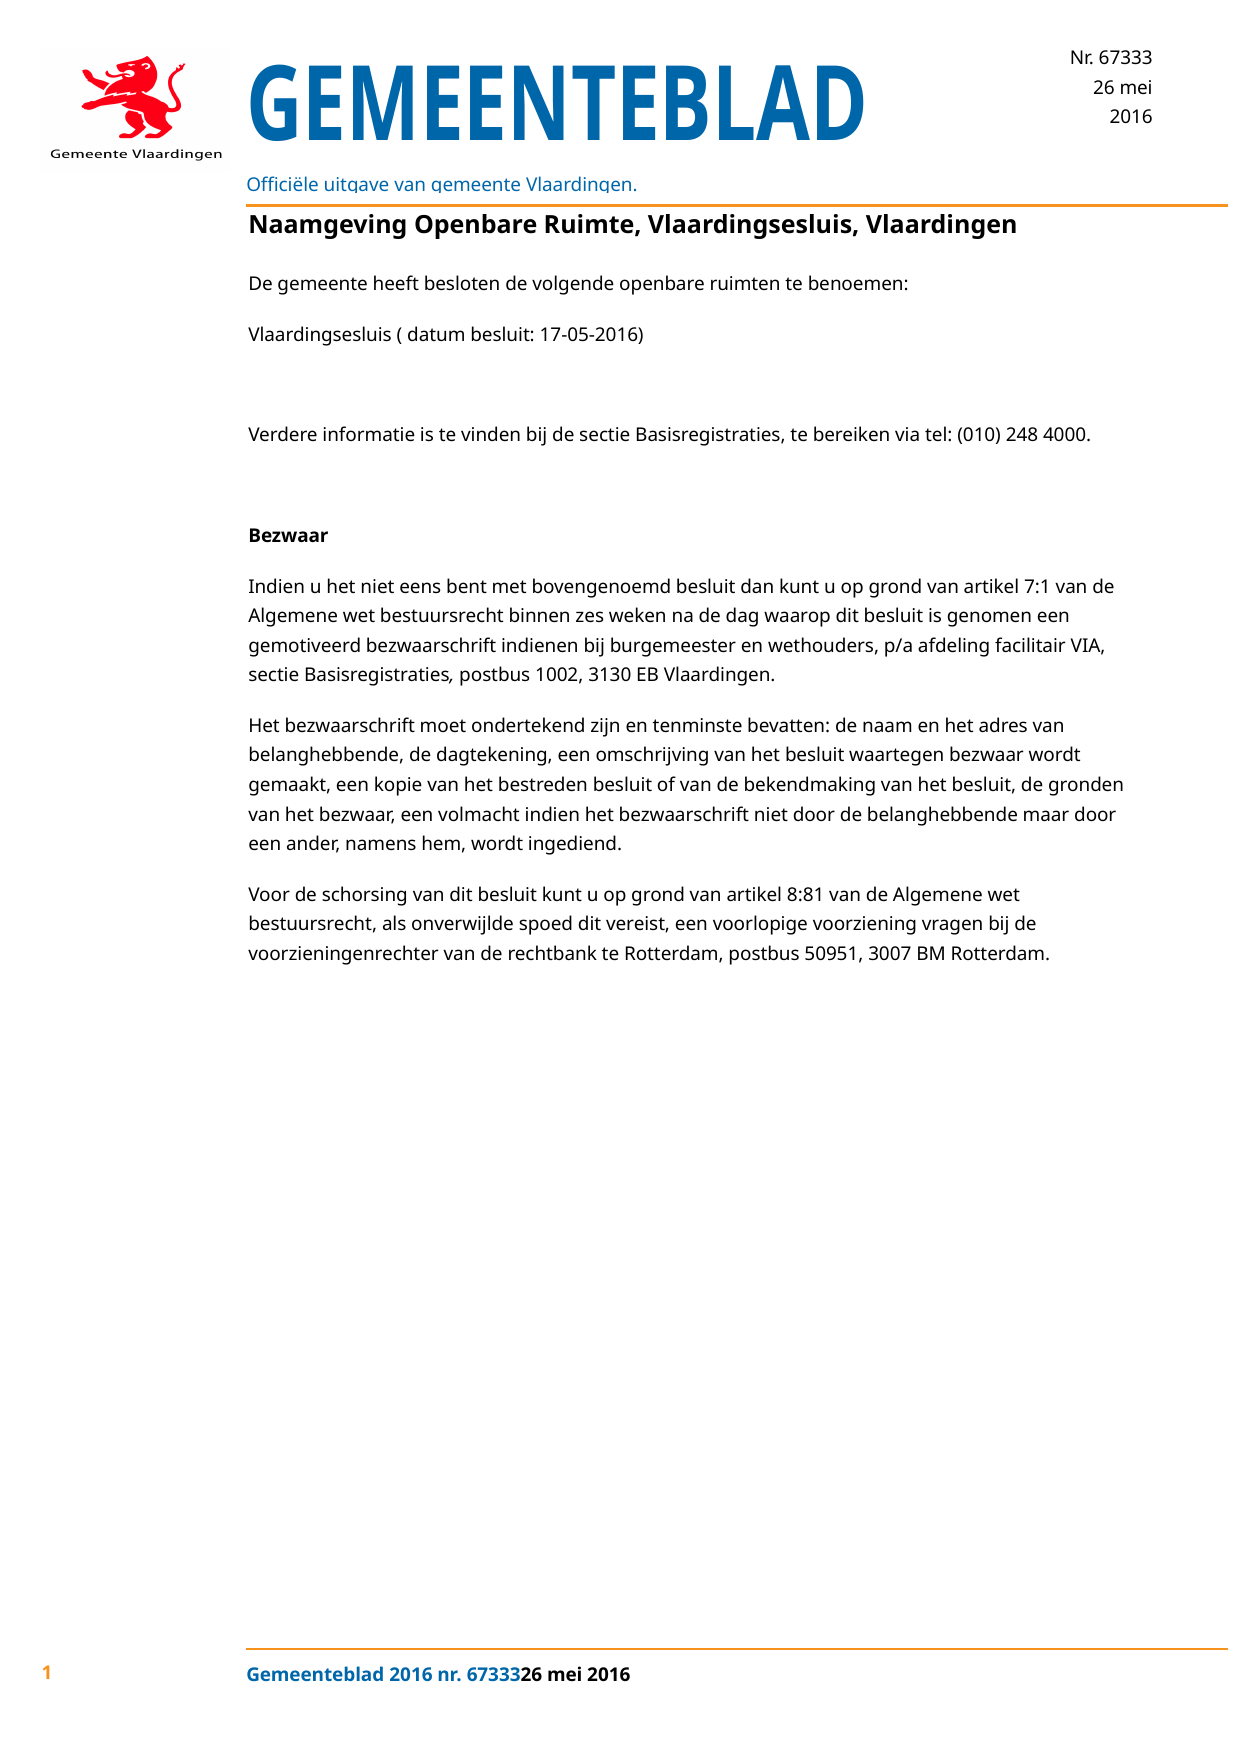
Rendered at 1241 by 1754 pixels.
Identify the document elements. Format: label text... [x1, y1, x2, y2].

text Het bezwaarschrift moet ondertekend zijn en tenminste bevatten: de naam en het adres van belanghebbende, de dagtekening, een omschrijving van het besluit waartegen bezwaar wordt gemaakt, een kopie van het bestreden besluit of van de bekendmaking van het besluit, de gronden van het bezwaar, een volmacht indien het bezwaarschrift niet door de belanghebbende maar door een ander, namens hem, wordt ingediend. [248, 712, 1152, 856]
text Vlaardingsesluis ( datum besluit: 17-05-2016) [248, 321, 1152, 346]
picture [41, 47, 231, 172]
text Naamgeving Openbare Ruimte, Vlaardingsesluis, Vlaardingen [248, 207, 1152, 241]
text Indien u het niet eens bent met bovengenoemd besluit dan kunt u op grond van artikel 7:1 van de Algemene wet bestuursrecht binnen zes weken na de dag waarop dit besluit is genomen een gemotiveerd bezwaarschrift indienen bij burgemeester en wethouders, p/a afdeling facilitair VIA, sectie Basisregistraties, postbus 1002, 3130 EB Vlaardingen. [248, 573, 1152, 687]
text Verdere informatie is te vinden bij de sectie Basisregistraties, te bereiken via tel: (010) 248 4000. [248, 422, 1152, 447]
text Bezwaar [248, 522, 1152, 548]
text De gemeente heeft besloten de volgende openbare ruimten te benoemen: [248, 270, 1152, 296]
text Voor de schorsing van dit besluit kunt u op grond van artikel 8:81 van de Algemene wet bestuursrecht, als onverwijlde spoed dit vereist, een voorlopige voorziening vragen bij de voorzieningenrechter van de rechtbank te Rotterdam, postbus 50951, 3007 BM Rotterdam. [248, 881, 1152, 966]
